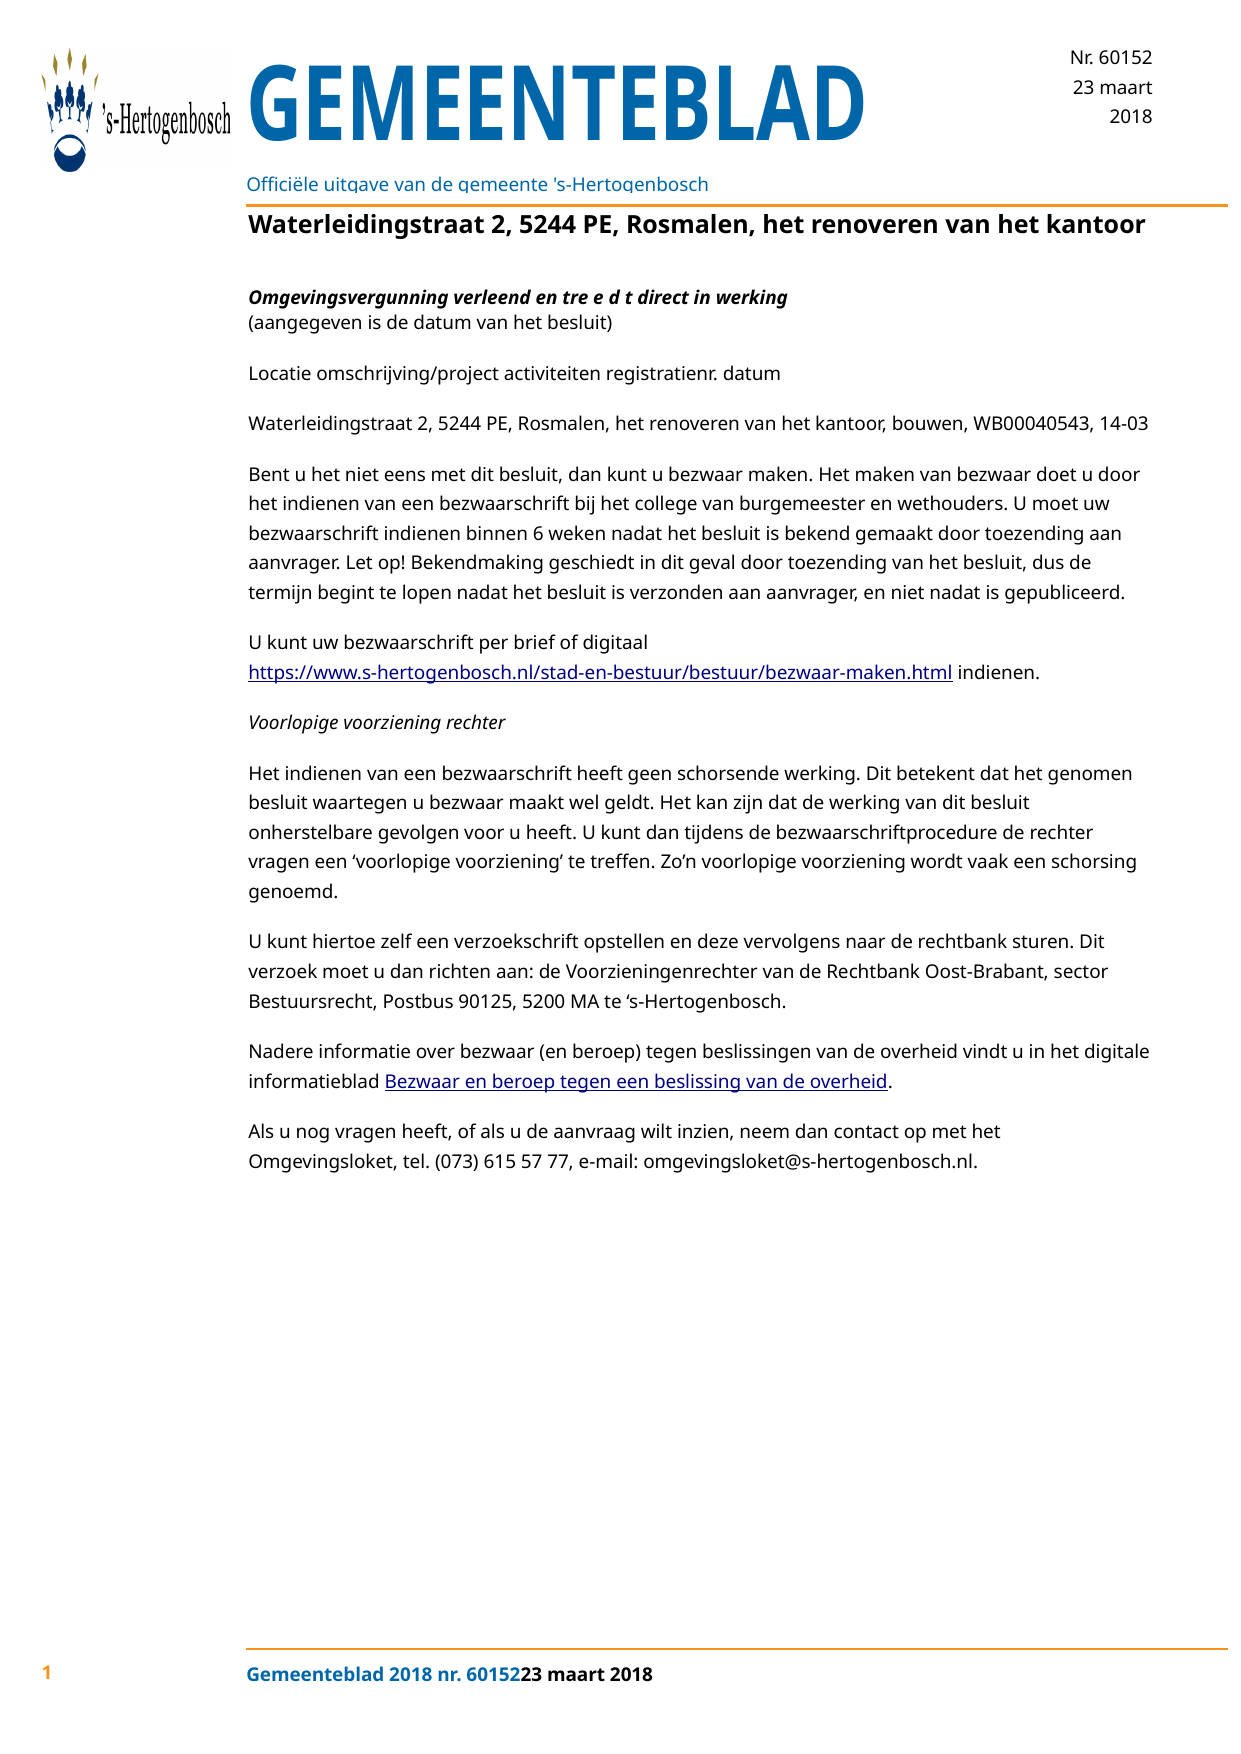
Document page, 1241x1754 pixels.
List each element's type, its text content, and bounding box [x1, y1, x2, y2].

text Waterleidingstraat 2, 5244 PE, Rosmalen, het renoveren van het kantoor, bouwen, WB00040543, 14-03 [248, 410, 1152, 436]
text Waterleidingstraat 2, 5244 PE, Rosmalen, het renoveren van het kantoor [248, 207, 1152, 241]
text U kunt hiertoe zelf een verzoekschrift opstellen en deze vervolgens naar de rechtbank sturen. Dit verzoek moet u dan richten aan: de Voorzieningenrechter van de Rechtbank Oost-Brabant, sector Bestuursrecht, Postbus 90125, 5200 MA te ‘s-Hertogenbosch. [248, 929, 1152, 1014]
text (aangegeven is de datum van het besluit) [248, 309, 1152, 335]
text Het indienen van een bezwaarschrift heeft geen schorsende werking. Dit betekent dat het genomen besluit waartegen u bezwaar maakt wel geldt. Het kan zijn dat de werking van dit besluit onherstelbare gevolgen voor u heeft. U kunt dan tijdens de bezwaarschriftprocedure de rechter vragen een ‘voorlopige voorziening’ te treffen. Zo’n voorlopige voorziening wordt vaak een schorsing genoemd. [248, 760, 1152, 904]
picture [41, 47, 231, 172]
text U kunt uw bezwaarschrift per brief of digitaal https://www.s-hertogenbosch.nl/stad-en-bestuur/bestuur/bezwaar-maken.html indienen. [248, 629, 1152, 685]
text Als u nog vragen heeft, of als u de aanvraag wilt inzien, neem dan contact op met het Omgevingsloket, tel. (073) 615 57 77, e-mail: omgevingsloket@s-hertogenbosch.nl. [248, 1118, 1152, 1174]
text Locatie omschrijving/project activiteiten registratienr. datum [248, 360, 1152, 386]
text Omgevingsvergunning verleend en tre e d t direct in werking [248, 284, 1152, 309]
text Bent u het niet eens met dit besluit, dan kunt u bezwaar maken. Het maken van bezwaar doet u door het indienen van een bezwaarschrift bij het college van burgemeester en wethouders. U moet uw bezwaarschrift indienen binnen 6 weken nadat het besluit is bekend gemaakt door toezending aan aanvrager. Let op! Bekendmaking geschiedt in dit geval door toezending van het besluit, dus de termijn begint te lopen nadat het besluit is verzonden aan aanvrager, en niet nadat is gepubliceerd. [248, 461, 1152, 605]
text Voorlopige voorziening rechter [248, 709, 1152, 735]
text Nadere informatie over bezwaar (en beroep) tegen beslissingen van de overheid vindt u in het digitale informatieblad Bezwaar en beroep tegen een beslissing van de overheid. [248, 1038, 1152, 1094]
